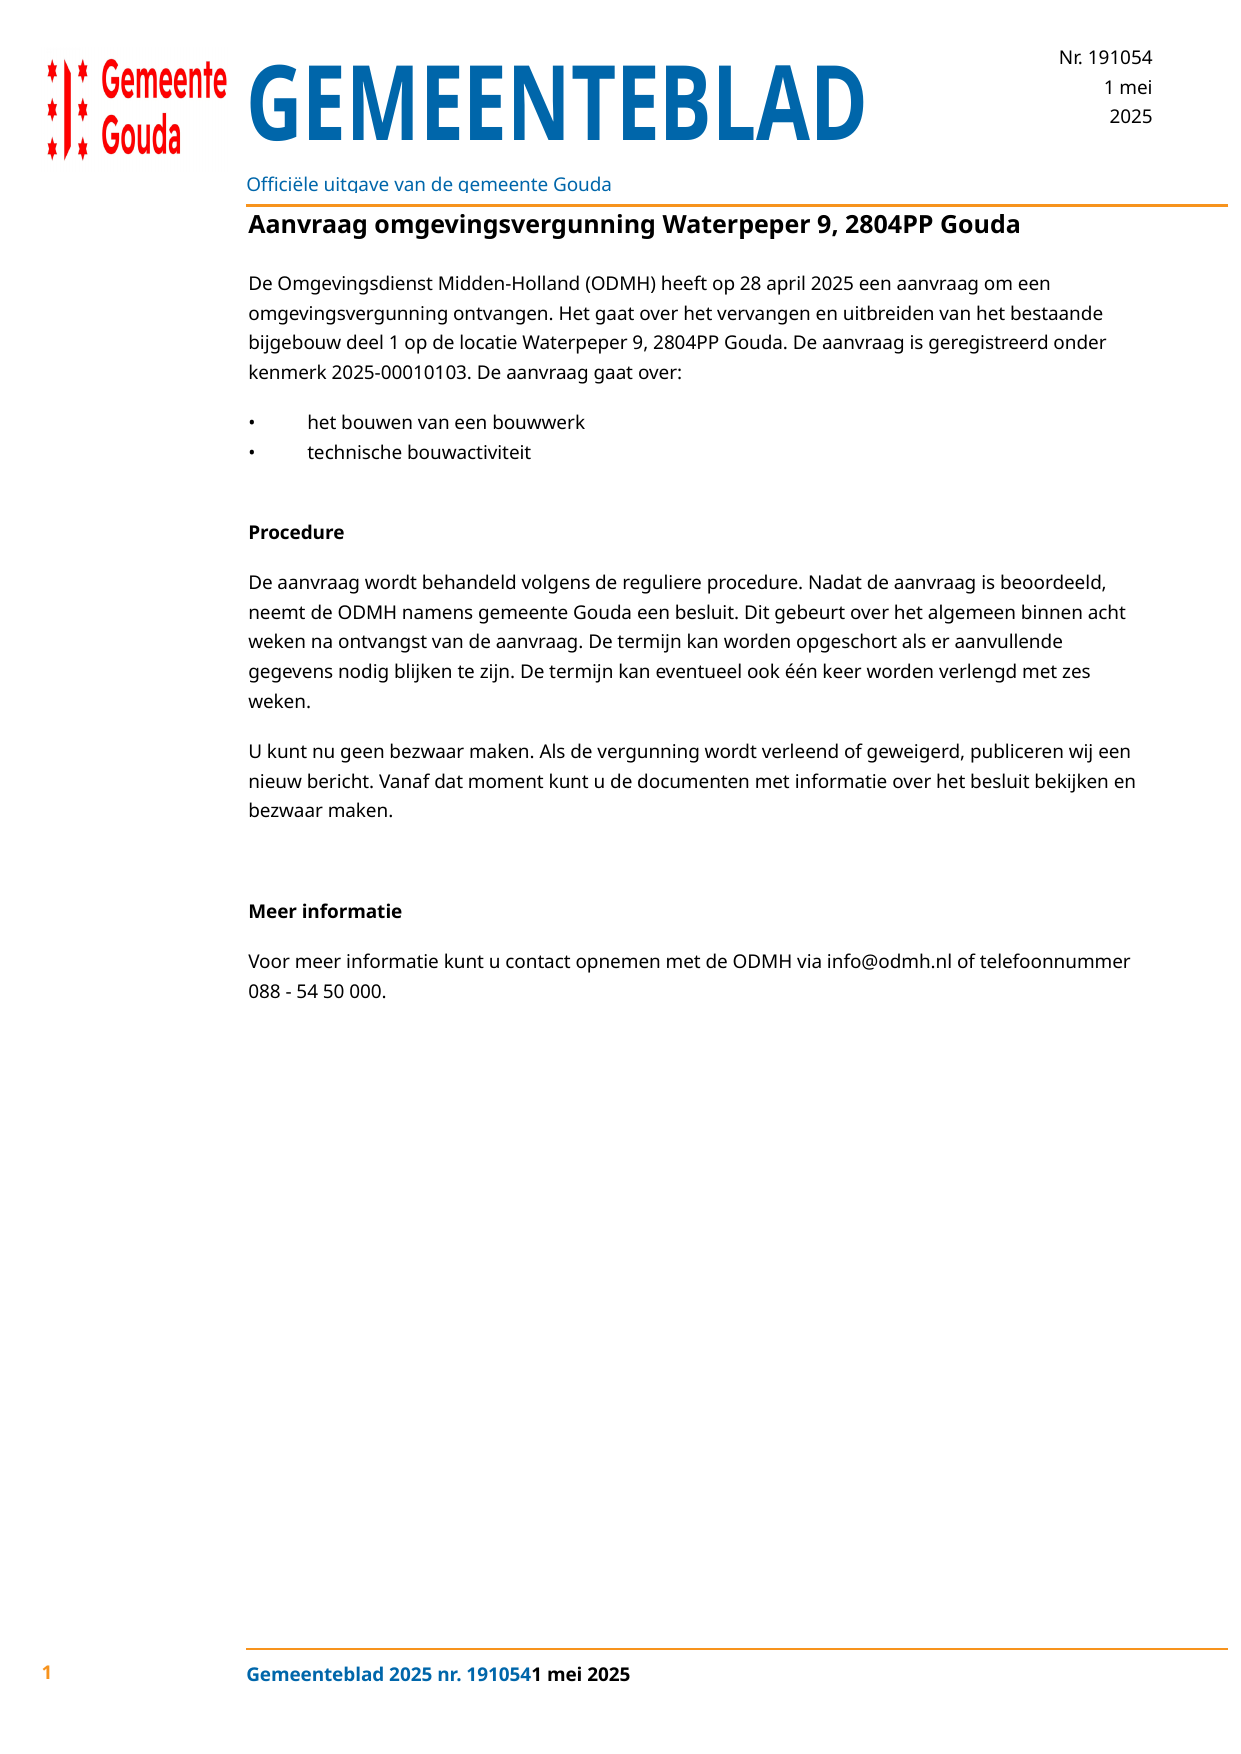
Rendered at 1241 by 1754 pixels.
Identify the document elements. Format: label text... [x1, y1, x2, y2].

picture [41, 47, 231, 172]
text De aanvraag wordt behandeld volgens de reguliere procedure. Nadat de aanvraag is beoordeeld, neemt de ODMH namens gemeente Gouda een besluit. Dit gebeurt over het algemeen binnen acht weken na ontvangst van de aanvraag. De termijn kan worden opgeschort als er aanvullende gegevens nodig blijken te zijn. De termijn kan eventueel ook één keer worden verlengd met zes weken. [248, 569, 1152, 713]
list het bouwen van een bouwwerk [248, 409, 1152, 435]
list technische bouwactiviteit [248, 439, 1152, 465]
text Procedure [248, 519, 1152, 545]
text U kunt nu geen bezwaar maken. Als de vergunning wordt verleend of geweigerd, publiceren wij een nieuw bericht. Vanaf dat moment kunt u de documenten met informatie over het besluit bekijken en bezwaar maken. [248, 738, 1152, 823]
text De Omgevingsdienst Midden-Holland (ODMH) heeft op 28 april 2025 een aanvraag om een omgevingsvergunning ontvangen. Het gaat over het vervangen en uitbreiden van het bestaande bijgebouw deel 1 op de locatie Waterpeper 9, 2804PP Gouda. De aanvraag is geregistreerd onder kenmerk 2025-00010103. De aanvraag gaat over: [248, 270, 1152, 385]
text Aanvraag omgevingsvergunning Waterpeper 9, 2804PP Gouda [248, 207, 1152, 241]
text Voor meer informatie kunt u contact opnemen met de ODMH via info@odmh.nl of telefoonnummer 088 - 54 50 000. [248, 949, 1152, 1004]
text Meer informatie [248, 898, 1152, 924]
